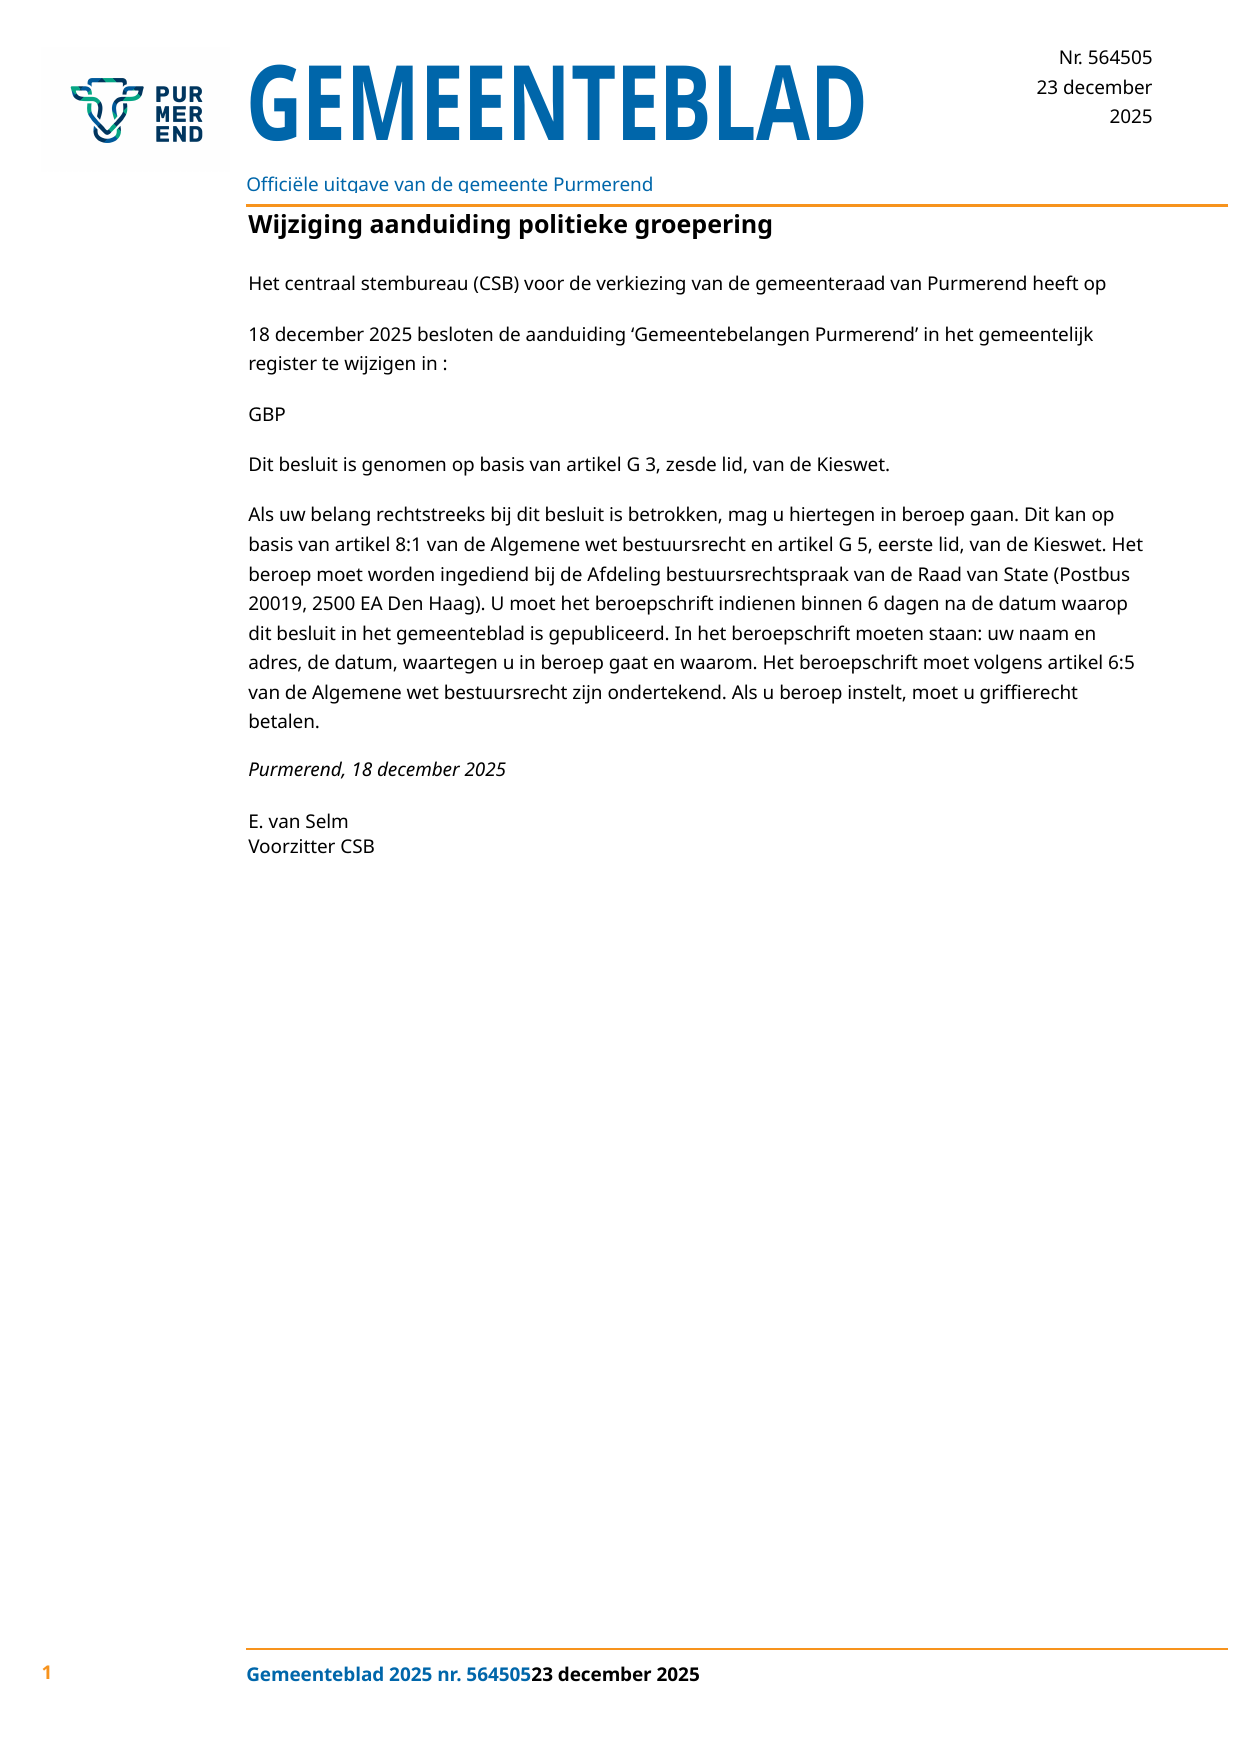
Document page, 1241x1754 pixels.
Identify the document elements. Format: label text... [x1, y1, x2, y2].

text Voorzitter CSB [248, 834, 1152, 859]
text Purmerend, 18 december 2025 [248, 756, 1152, 782]
text Wijziging aanduiding politieke groepering [248, 207, 1152, 241]
text E. van Selm [248, 808, 1152, 834]
text Dit besluit is genomen op basis van artikel G 3, zesde lid, van de Kieswet. [248, 451, 1152, 477]
text GBP [248, 401, 1152, 426]
text Het centraal stembureau (CSB) voor de verkiezing van de gemeenteraad van Purmerend heeft op [248, 270, 1152, 296]
picture [41, 47, 231, 172]
text 18 december 2025 besloten de aanduiding ‘Gemeentebelangen Purmerend’ in het gemeentelijk register te wijzigen in : [248, 321, 1152, 376]
text Als uw belang rechtstreeks bij dit besluit is betrokken, mag u hiertegen in beroep gaan. Dit kan op basis van artikel 8:1 van de Algemene wet bestuursrecht en artikel G 5, eerste lid, van de Kieswet. Het beroep moet worden ingediend bij de Afdeling bestuursrechtspraak van de Raad van State (Postbus 20019, 2500 EA Den Haag). U moet het beroepschrift indienen binnen 6 dagen na de datum waarop dit besluit in het gemeenteblad is gepubliceerd. In het beroepschrift moeten staan: uw naam en adres, de datum, waartegen u in beroep gaat en waarom. Het beroepschrift moet volgens artikel 6:5 van de Algemene wet bestuursrecht zijn ondertekend. Als u beroep instelt, moet u griffierecht betalen. [248, 502, 1152, 734]
